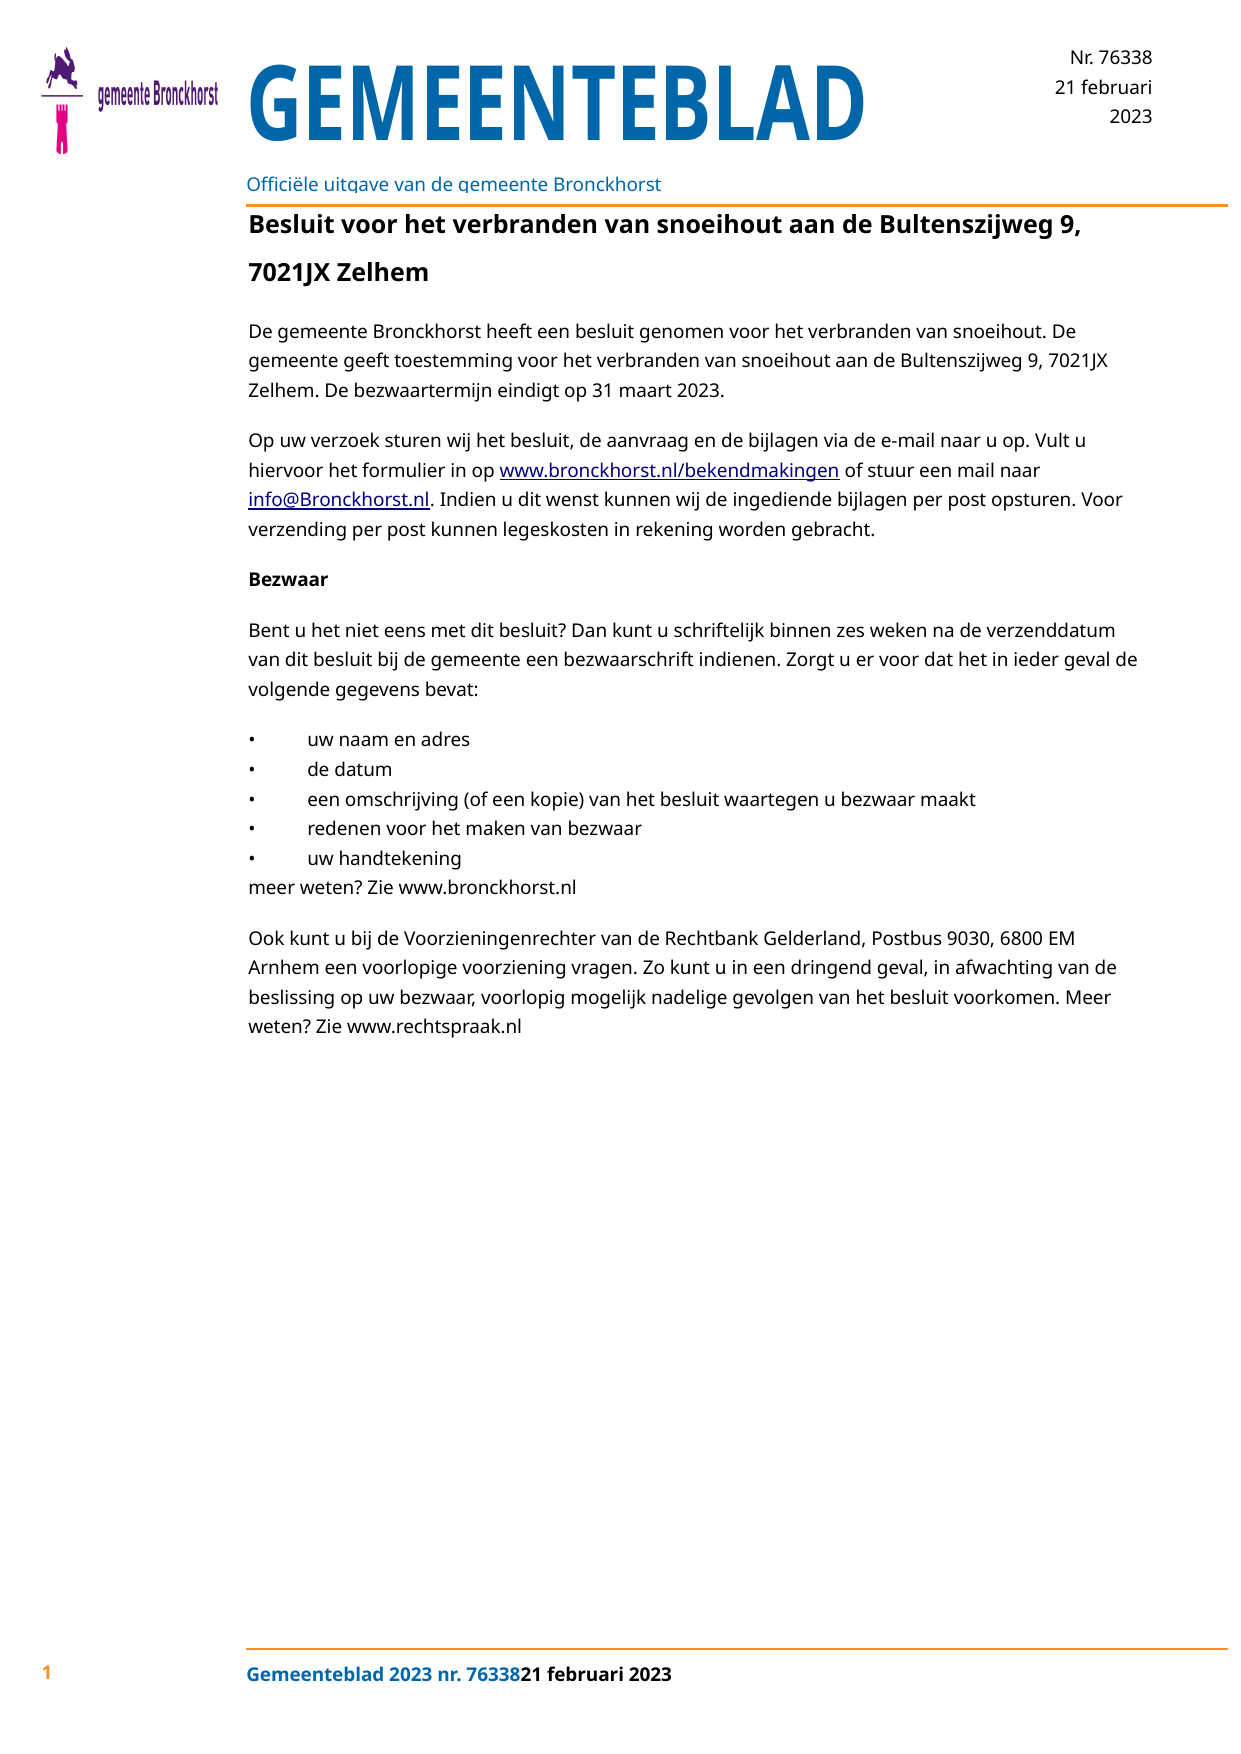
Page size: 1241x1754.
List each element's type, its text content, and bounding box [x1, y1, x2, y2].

text De gemeente Bronckhorst heeft een besluit genomen voor het verbranden van snoeihout. De gemeente geeft toestemming voor het verbranden van snoeihout aan de Bultenszijweg 9, 7021JX Zelhem. De bezwaartermijn eindigt op 31 maart 2023. [248, 318, 1152, 403]
picture [41, 47, 231, 172]
list uw handtekening [248, 845, 1152, 871]
text Bent u het niet eens met dit besluit? Dan kunt u schriftelijk binnen zes weken na de verzenddatum van dit besluit bij de gemeente een bezwaarschrift indienen. Zorgt u er voor dat het in ieder geval de volgende gegevens bevat: [248, 617, 1152, 702]
text Bezwaar [248, 567, 1152, 592]
list de datum [248, 756, 1152, 782]
list redenen voor het maken van bezwaar [248, 815, 1152, 841]
text meer weten? Zie www.bronckhorst.nl [248, 874, 1152, 900]
text Op uw verzoek sturen wij het besluit, de aanvraag en de bijlagen via de e-mail naar u op. Vult u hiervoor het formulier in op www.bronckhorst.nl/bekendmakingen of stuur een mail naar info@Bronckhorst.nl. Indien u dit wenst kunnen wij de ingediende bijlagen per post opsturen. Voor verzending per post kunnen legeskosten in rekening worden gebracht. [248, 427, 1152, 542]
text Besluit voor het verbranden van snoeihout aan de Bultenszijweg 9, 7021JX Zelhem [248, 207, 1152, 288]
text Ook kunt u bij de Voorzieningenrechter van de Rechtbank Gelderland, Postbus 9030, 6800 EM Arnhem een voorlopige voorziening vragen. Zo kunt u in een dringend geval, in afwachting van de beslissing op uw bezwaar, voorlopig mogelijk nadelige gevolgen van het besluit voorkomen. Meer weten? Zie www.rechtspraak.nl [248, 925, 1152, 1039]
list uw naam en adres [248, 727, 1152, 752]
list een omschrijving (of een kopie) van het besluit waartegen u bezwaar maakt [248, 786, 1152, 812]
